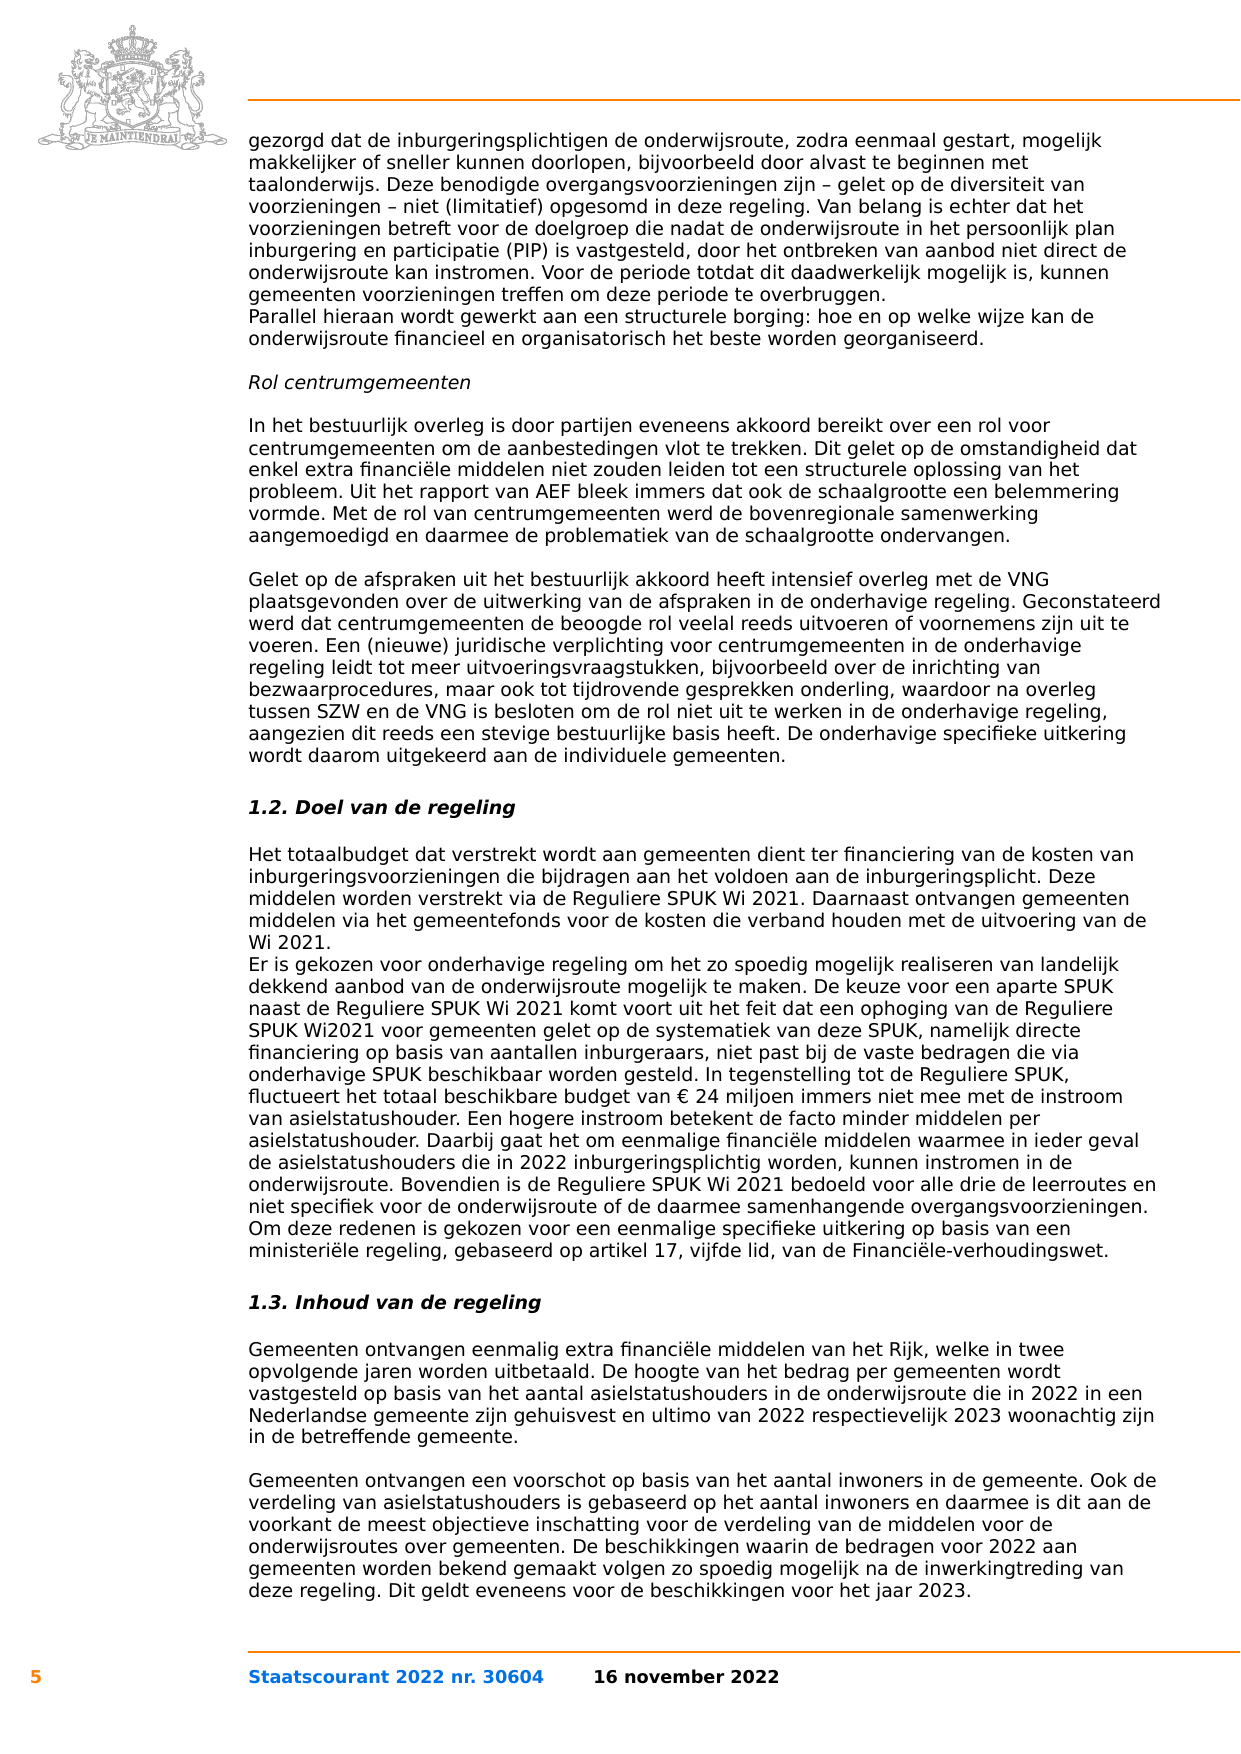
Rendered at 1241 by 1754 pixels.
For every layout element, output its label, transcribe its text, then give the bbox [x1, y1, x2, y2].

text Gemeenten ontvangen een voorschot op basis van het aantal inwoners in de gemeente. Ook de verdeling van asielstatushouders is gebaseerd op het aantal inwoners en daarmee is dit aan de voorkant de meest objectieve inschatting voor de verdeling van de middelen voor de onderwijsroutes over gemeenten. De beschikkingen waarin de bedragen voor 2022 aan gemeenten worden bekend gemaakt volgen zo spoedig mogelijk na de inwerkingtreding van deze regeling. Dit geldt eveneens voor de beschikkingen voor het jaar 2023. [248, 1470, 1163, 1602]
subtitle 1.2. Doel van de regeling [248, 797, 1163, 819]
text Er is gekozen voor onderhavige regeling om het zo spoedig mogelijk realiseren van landelijk dekkend aanbod van de onderwijsroute mogelijk te maken. De keuze voor een aparte SPUK naast de Reguliere SPUK Wi 2021 komt voort uit het feit dat een ophoging van de Reguliere SPUK Wi2021 voor gemeenten gelet op de systematiek van deze SPUK, namelijk directe financiering op basis van aantallen inburgeraars, niet past bij de vaste bedragen die via onderhavige SPUK beschikbaar worden gesteld. In tegenstelling tot de Reguliere SPUK, fluctueert het totaal beschikbare budget van € 24 miljoen immers niet mee met de instroom van asielstatushouder. Een hogere instroom betekent de facto minder middelen per asielstatushouder. Daarbij gaat het om eenmalige financiële middelen waarmee in ieder geval de asielstatushouders die in 2022 inburgeringsplichtig worden, kunnen instromen in de onderwijsroute. Bovendien is de Reguliere SPUK Wi 2021 bedoeld voor alle drie de leerroutes en niet specifiek voor de onderwijsroute of de daarmee samenhangende overgangsvoorzieningen. Om deze redenen is gekozen voor een eenmalige specifieke uitkering op basis van een ministeriële regeling, gebaseerd op artikel 17, vijfde lid, van de Financiële-verhoudingswet. [248, 954, 1163, 1262]
picture [38, 25, 227, 150]
text In het bestuurlijk overleg is door partijen eveneens akkoord bereikt over een rol voor centrumgemeenten om de aanbestedingen vlot te trekken. Dit gelet op de omstandigheid dat enkel extra financiële middelen niet zouden leiden tot een structurele oplossing van het probleem. Uit het rapport van AEF bleek immers dat ook de schaalgrootte een belemmering vormde. Met de rol van centrumgemeenten werd de bovenregionale samenwerking aangemoedigd en daarmee de problematiek van de schaalgrootte ondervangen. [248, 415, 1163, 547]
text gezorgd dat de inburgeringsplichtigen de onderwijsroute, zodra eenmaal gestart, mogelijk makkelijker of sneller kunnen doorlopen, bijvoorbeeld door alvast te beginnen met taalonderwijs. Deze benodigde overgangsvoorzieningen zijn – gelet op de diversiteit van voorzieningen – niet (limitatief) opgesomd in deze regeling. Van belang is echter dat het voorzieningen betreft voor de doelgroep die nadat de onderwijsroute in het persoonlijk plan inburgering en participatie (PIP) is vastgesteld, door het ontbreken van aanbod niet direct de onderwijsroute kan instromen. Voor de periode totdat dit daadwerkelijk mogelijk is, kunnen gemeenten voorzieningen treffen om deze periode te overbruggen. [248, 130, 1163, 306]
subtitle Rol centrumgemeenten [248, 372, 1163, 393]
text Het totaalbudget dat verstrekt wordt aan gemeenten dient ter financiering van de kosten van inburgeringsvoorzieningen die bijdragen aan het voldoen aan de inburgeringsplicht. Deze middelen worden verstrekt via de Reguliere SPUK Wi 2021. Daarnaast ontvangen gemeenten middelen via het gemeentefonds voor de kosten die verband houden met de uitvoering van de Wi 2021. [248, 844, 1163, 954]
text Gemeenten ontvangen eenmalig extra financiële middelen van het Rijk, welke in twee opvolgende jaren worden uitbetaald. De hoogte van het bedrag per gemeenten wordt vastgesteld op basis van het aantal asielstatushouders in de onderwijsroute die in 2022 in een Nederlandse gemeente zijn gehuisvest en ultimo van 2022 respectievelijk 2023 woonachtig zijn in de betreffende gemeente. [248, 1338, 1163, 1448]
text Gelet op de afspraken uit het bestuurlijk akkoord heeft intensief overleg met de VNG plaatsgevonden over de uitwerking van de afspraken in de onderhavige regeling. Geconstateerd werd dat centrumgemeenten de beoogde rol veelal reeds uitvoeren of voornemens zijn uit te voeren. Een (nieuwe) juridische verplichting voor centrumgemeenten in de onderhavige regeling leidt tot meer uitvoeringsvraagstukken, bijvoorbeeld over de inrichting van bezwaarprocedures, maar ook tot tijdrovende gesprekken onderling, waardoor na overleg tussen SZW en de VNG is besloten om de rol niet uit te werken in de onderhavige regeling, aangezien dit reeds een stevige bestuurlijke basis heeft. De onderhavige specifieke uitkering wordt daarom uitgekeerd aan de individuele gemeenten. [248, 569, 1163, 767]
subtitle 1.3. Inhoud van de regeling [248, 1292, 1163, 1313]
text Parallel hieraan wordt gewerkt aan een structurele borging: hoe en op welke wijze kan de onderwijsroute financieel en organisatorisch het beste worden georganiseerd. [248, 306, 1163, 350]
